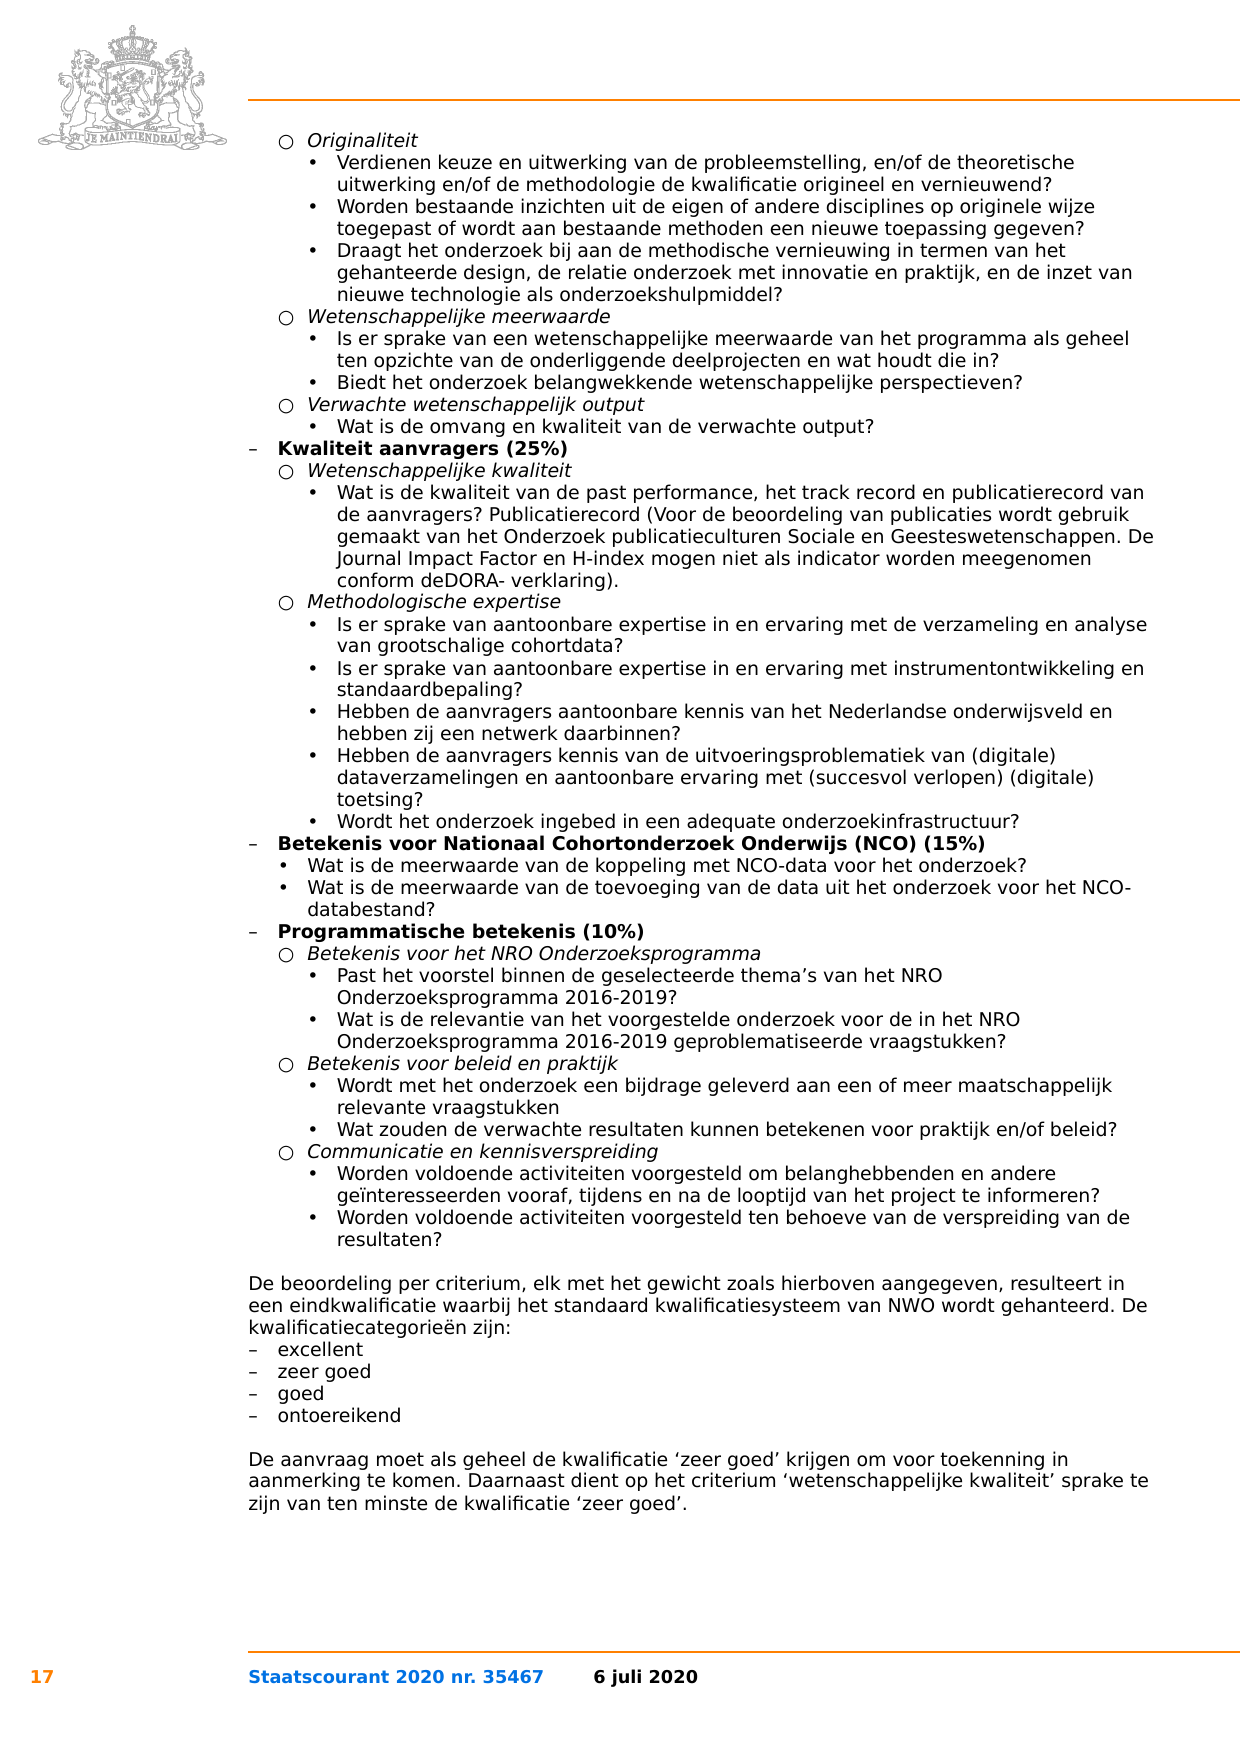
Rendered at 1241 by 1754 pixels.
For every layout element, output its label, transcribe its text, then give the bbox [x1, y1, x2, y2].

text • Hebben de aanvragers kennis van de uitvoeringsproblematiek van (digitale) dataverzamelingen en aantoonbare ervaring met (succesvol verlopen) (digitale) toetsing? [307, 745, 1163, 811]
text • Wat is de meerwaarde van de toevoeging van de data uit het onderzoek voor het NCO- databestand? [278, 877, 1163, 921]
text ○ Betekenis voor het NRO Onderzoeksprogramma [278, 943, 1163, 965]
text – Programmatische betekenis (10%) [248, 921, 1163, 943]
text • Worden voldoende activiteiten voorgesteld ten behoeve van de verspreiding van de resultaten? [307, 1207, 1163, 1251]
text • Is er sprake van een wetenschappelijke meerwaarde van het programma als geheel ten opzichte van de onderliggende deelprojecten en wat houdt die in? [307, 328, 1163, 372]
text • Wat is de omvang en kwaliteit van de verwachte output? [307, 416, 1163, 438]
text ○ Betekenis voor beleid en praktijk [278, 1053, 1163, 1075]
text ○ Communicatie en kennisverspreiding [278, 1141, 1163, 1163]
text • Wat is de relevantie van het voorgestelde onderzoek voor de in het NRO Onderzoeksprogramma 2016-2019 geproblematiseerde vraagstukken? [307, 1009, 1163, 1053]
text • Is er sprake van aantoonbare expertise in en ervaring met de verzameling en analyse van grootschalige cohortdata? [307, 613, 1163, 657]
text • Wordt met het onderzoek een bijdrage geleverd aan een of meer maatschappelijk relevante vraagstukken [307, 1075, 1163, 1119]
picture [38, 25, 227, 150]
text ○ Originaliteit [278, 130, 1163, 152]
text – excellent [248, 1339, 1163, 1361]
text • Is er sprake van aantoonbare expertise in en ervaring met instrumentontwikkeling en standaardbepaling? [307, 657, 1163, 701]
text ○ Verwachte wetenschappelijk output [278, 394, 1163, 416]
text – zeer goed [248, 1361, 1163, 1383]
text • Wordt het onderzoek ingebed in een adequate onderzoekinfrastructuur? [307, 811, 1163, 833]
text • Wat is de kwaliteit van de past performance, het track record en publicatierecord van de aanvragers? Publicatierecord (Voor de beoordeling van publicaties wordt gebruik gemaakt van het Onderzoek publicatieculturen Sociale en Geesteswetenschappen. De Journal Impact Factor en H-index mogen niet als indicator worden meegenomen conform deDORA- verklaring). [307, 482, 1163, 591]
text – goed [248, 1383, 1163, 1404]
text ○ Wetenschappelijke meerwaarde [278, 306, 1163, 328]
text De aanvraag moet als geheel de kwalificatie ‘zeer goed’ krijgen om voor toekenning in aanmerking te komen. Daarnaast dient op het criterium ‘wetenschappelijke kwaliteit’ sprake te zijn van ten minste de kwalificatie ‘zeer goed’. [248, 1448, 1163, 1514]
text • Draagt het onderzoek bij aan de methodische vernieuwing in termen van het gehanteerde design, de relatie onderzoek met innovatie en praktijk, en de inzet van nieuwe technologie als onderzoekshulpmiddel? [307, 240, 1163, 306]
text – Betekenis voor Nationaal Cohortonderzoek Onderwijs (NCO) (15%) [248, 833, 1163, 855]
text ○ Methodologische expertise [278, 591, 1163, 613]
text • Worden voldoende activiteiten voorgesteld om belanghebbenden en andere geïnteresseerden vooraf, tijdens en na de looptijd van het project te informeren? [307, 1163, 1163, 1207]
text • Verdienen keuze en uitwerking van de probleemstelling, en/of de theoretische uitwerking en/of de methodologie de kwalificatie origineel en vernieuwend? [307, 152, 1163, 196]
text • Wat is de meerwaarde van de koppeling met NCO-data voor het onderzoek? [278, 855, 1163, 877]
text • Worden bestaande inzichten uit de eigen of andere disciplines op originele wijze toegepast of wordt aan bestaande methoden een nieuwe toepassing gegeven? [307, 196, 1163, 240]
text ○ Wetenschappelijke kwaliteit [278, 459, 1163, 482]
text • Wat zouden de verwachte resultaten kunnen betekenen voor praktijk en/of beleid? [307, 1119, 1163, 1141]
text – Kwaliteit aanvragers (25%) [248, 438, 1163, 459]
text • Past het voorstel binnen de geselecteerde thema’s van het NRO Onderzoeksprogramma 2016-2019? [307, 965, 1163, 1009]
text – ontoereikend [248, 1404, 1163, 1427]
text • Hebben de aanvragers aantoonbare kennis van het Nederlandse onderwijsveld en hebben zij een netwerk daarbinnen? [307, 701, 1163, 745]
text • Biedt het onderzoek belangwekkende wetenschappelijke perspectieven? [307, 372, 1163, 394]
text De beoordeling per criterium, elk met het gewicht zoals hierboven aangegeven, resulteert in een eindkwalificatie waarbij het standaard kwalificatiesysteem van NWO wordt gehanteerd. De kwalificatiecategorieën zijn: [248, 1273, 1163, 1339]
